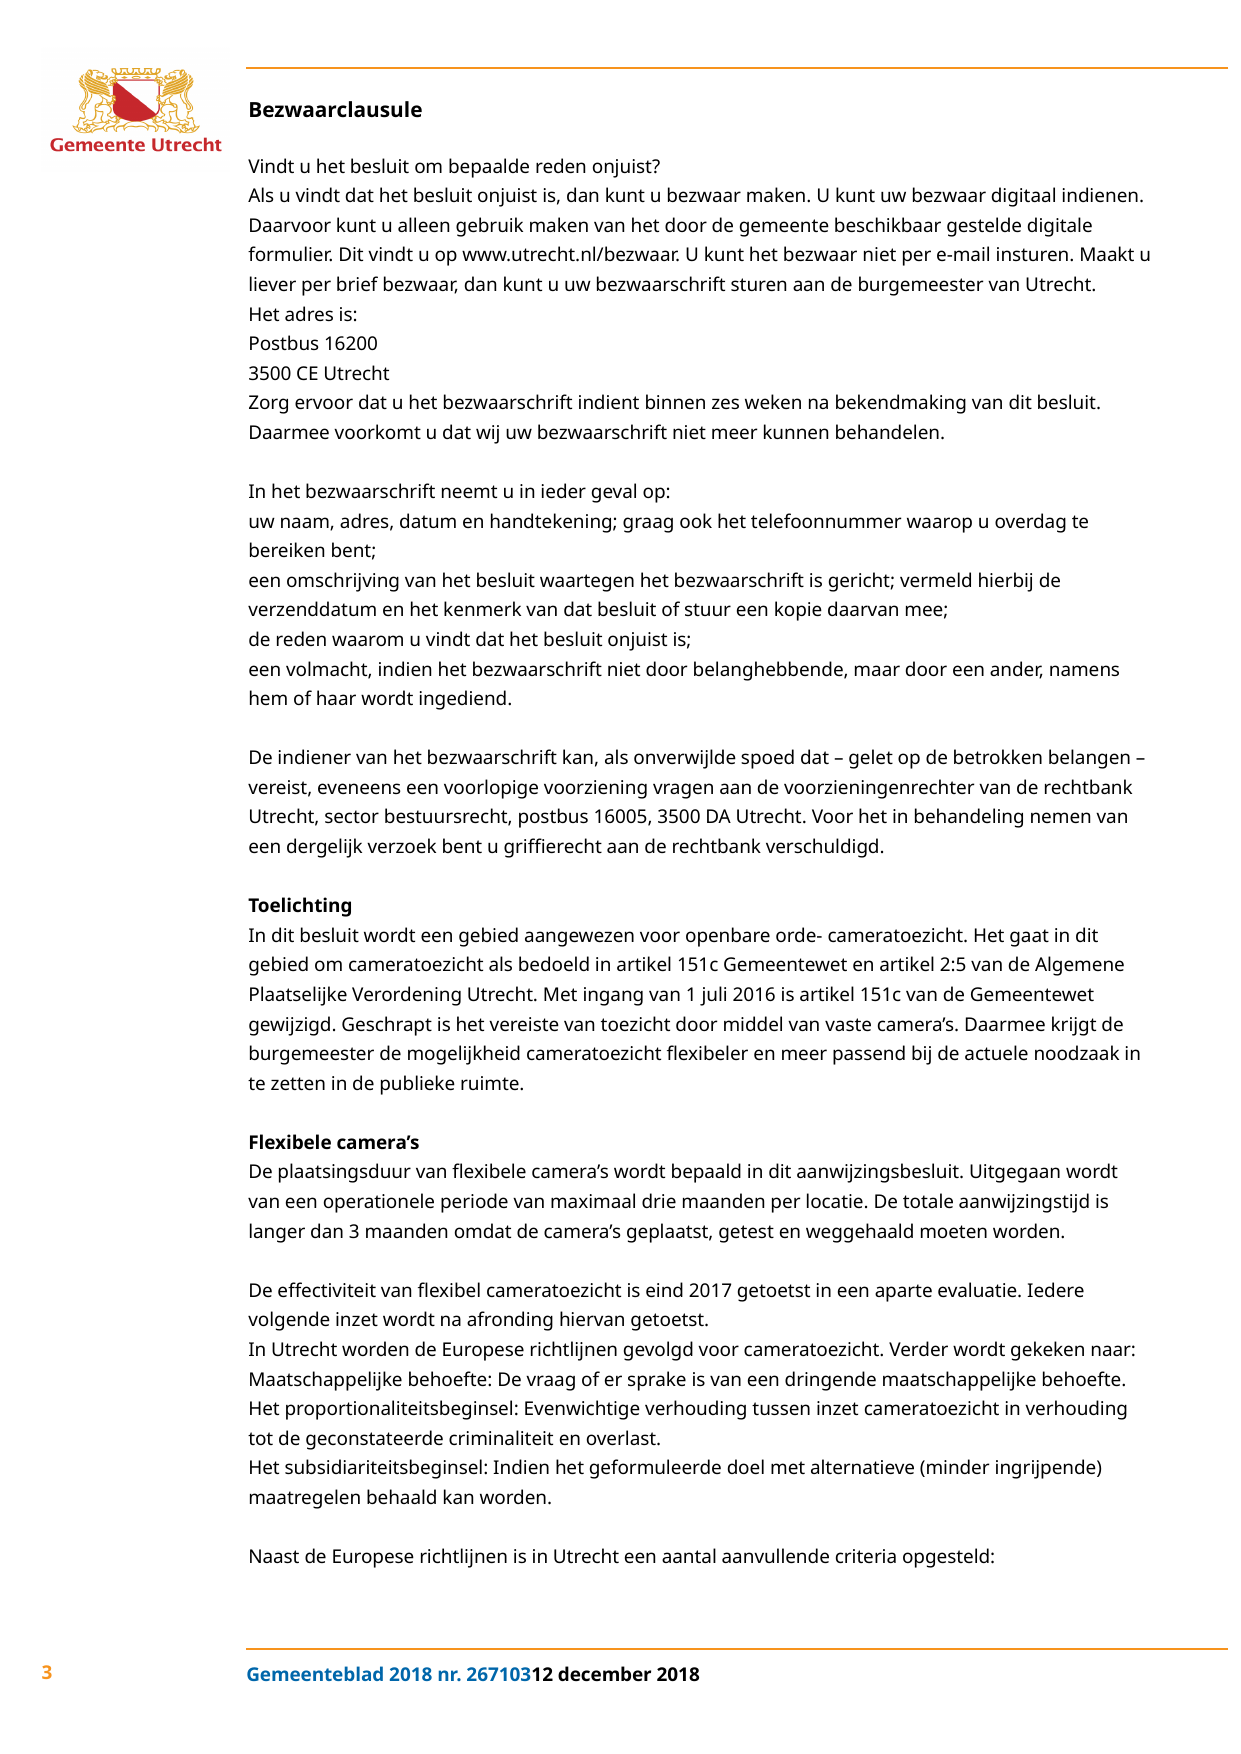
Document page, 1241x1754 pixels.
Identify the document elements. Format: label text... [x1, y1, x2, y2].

text Het proportionaliteitsbeginsel: Evenwichtige verhouding tussen inzet cameratoezicht in verhouding tot de geconstateerde criminaliteit en overlast. [248, 1395, 1152, 1451]
text Zorg ervoor dat u het bezwaarschrift indient binnen zes weken na bekendmaking van dit besluit. Daarmee voorkomt u dat wij uw bezwaarschrift niet meer kunnen behandelen. [248, 389, 1152, 445]
text 3500 CE Utrecht [248, 360, 1152, 386]
text een omschrijving van het besluit waartegen het bezwaarschrift is gericht; vermeld hierbij de verzenddatum en het kenmerk van dat besluit of stuur een kopie daarvan mee; [248, 567, 1152, 622]
text uw naam, adres, datum en handtekening; graag ook het telefoonnummer waarop u overdag te bereiken bent; [248, 508, 1152, 563]
picture [41, 47, 231, 172]
text Postbus 16200 [248, 330, 1152, 356]
text Bezwaarclausule [248, 95, 1152, 123]
text Het adres is: [248, 301, 1152, 327]
text Het subsidiariteitsbeginsel: Indien het geformuleerde doel met alternatieve (minder ingrijpende) maatregelen behaald kan worden. [248, 1454, 1152, 1510]
text In dit besluit wordt een gebied aangewezen voor openbare orde- cameratoezicht. Het gaat in dit gebied om cameratoezicht als bedoeld in artikel 151c Gemeentewet en artikel 2:5 van de Algemene Plaatselijke Verordening Utrecht. Met ingang van 1 juli 2016 is artikel 151c van de Gemeentewet gewijzigd. Geschrapt is het vereiste van toezicht door middel van vaste camera’s. Daarmee krijgt de burgemeester de mogelijkheid cameratoezicht flexibeler en meer passend bij de actuele noodzaak in te zetten in de publieke ruimte. [248, 922, 1152, 1096]
text Als u vindt dat het besluit onjuist is, dan kunt u bezwaar maken. U kunt uw bezwaar digitaal indienen. Daarvoor kunt u alleen gebruik maken van het door de gemeente beschikbaar gestelde digitale formulier. Dit vindt u op www.utrecht.nl/bezwaar. U kunt het bezwaar niet per e-mail insturen. Maakt u liever per brief bezwaar, dan kunt u uw bezwaarschrift sturen aan de burgemeester van Utrecht. [248, 182, 1152, 297]
text De indiener van het bezwaarschrift kan, als onverwijlde spoed dat – gelet op de betrokken belangen – vereist, eveneens een voorlopige voorziening vragen aan de voorzieningenrechter van de rechtbank Utrecht, sector bestuursrecht, postbus 16005, 3500 DA Utrecht. Voor het in behandeling nemen van een dergelijk verzoek bent u griffierecht aan de rechtbank verschuldigd. [248, 744, 1152, 859]
text De effectiviteit van flexibel cameratoezicht is eind 2017 getoetst in een aparte evaluatie. Iedere volgende inzet wordt na afronding hiervan getoetst. [248, 1277, 1152, 1332]
text De plaatsingsduur van flexibele camera’s wordt bepaald in dit aanwijzingsbesluit. Uitgegaan wordt van een operationele periode van maximaal drie maanden per locatie. De totale aanwijzingstijd is langer dan 3 maanden omdat de camera’s geplaatst, getest en weggehaald moeten worden. [248, 1159, 1152, 1244]
text Flexibele camera’s [248, 1129, 1152, 1155]
text de reden waarom u vindt dat het besluit onjuist is; [248, 626, 1152, 652]
text In het bezwaarschrift neemt u in ieder geval op: [248, 478, 1152, 504]
text Naast de Europese richtlijnen is in Utrecht een aantal aanvullende criteria opgesteld: [248, 1543, 1152, 1569]
text In Utrecht worden de Europese richtlijnen gevolgd voor cameratoezicht. Verder wordt gekeken naar: [248, 1336, 1152, 1362]
text Vindt u het besluit om bepaalde reden onjuist? [248, 153, 1152, 179]
text Toelichting [248, 892, 1152, 918]
text een volmacht, indien het bezwaarschrift niet door belanghebbende, maar door een ander, namens hem of haar wordt ingediend. [248, 656, 1152, 711]
text Maatschappelijke behoefte: De vraag of er sprake is van een dringende maatschappelijke behoefte. [248, 1366, 1152, 1392]
